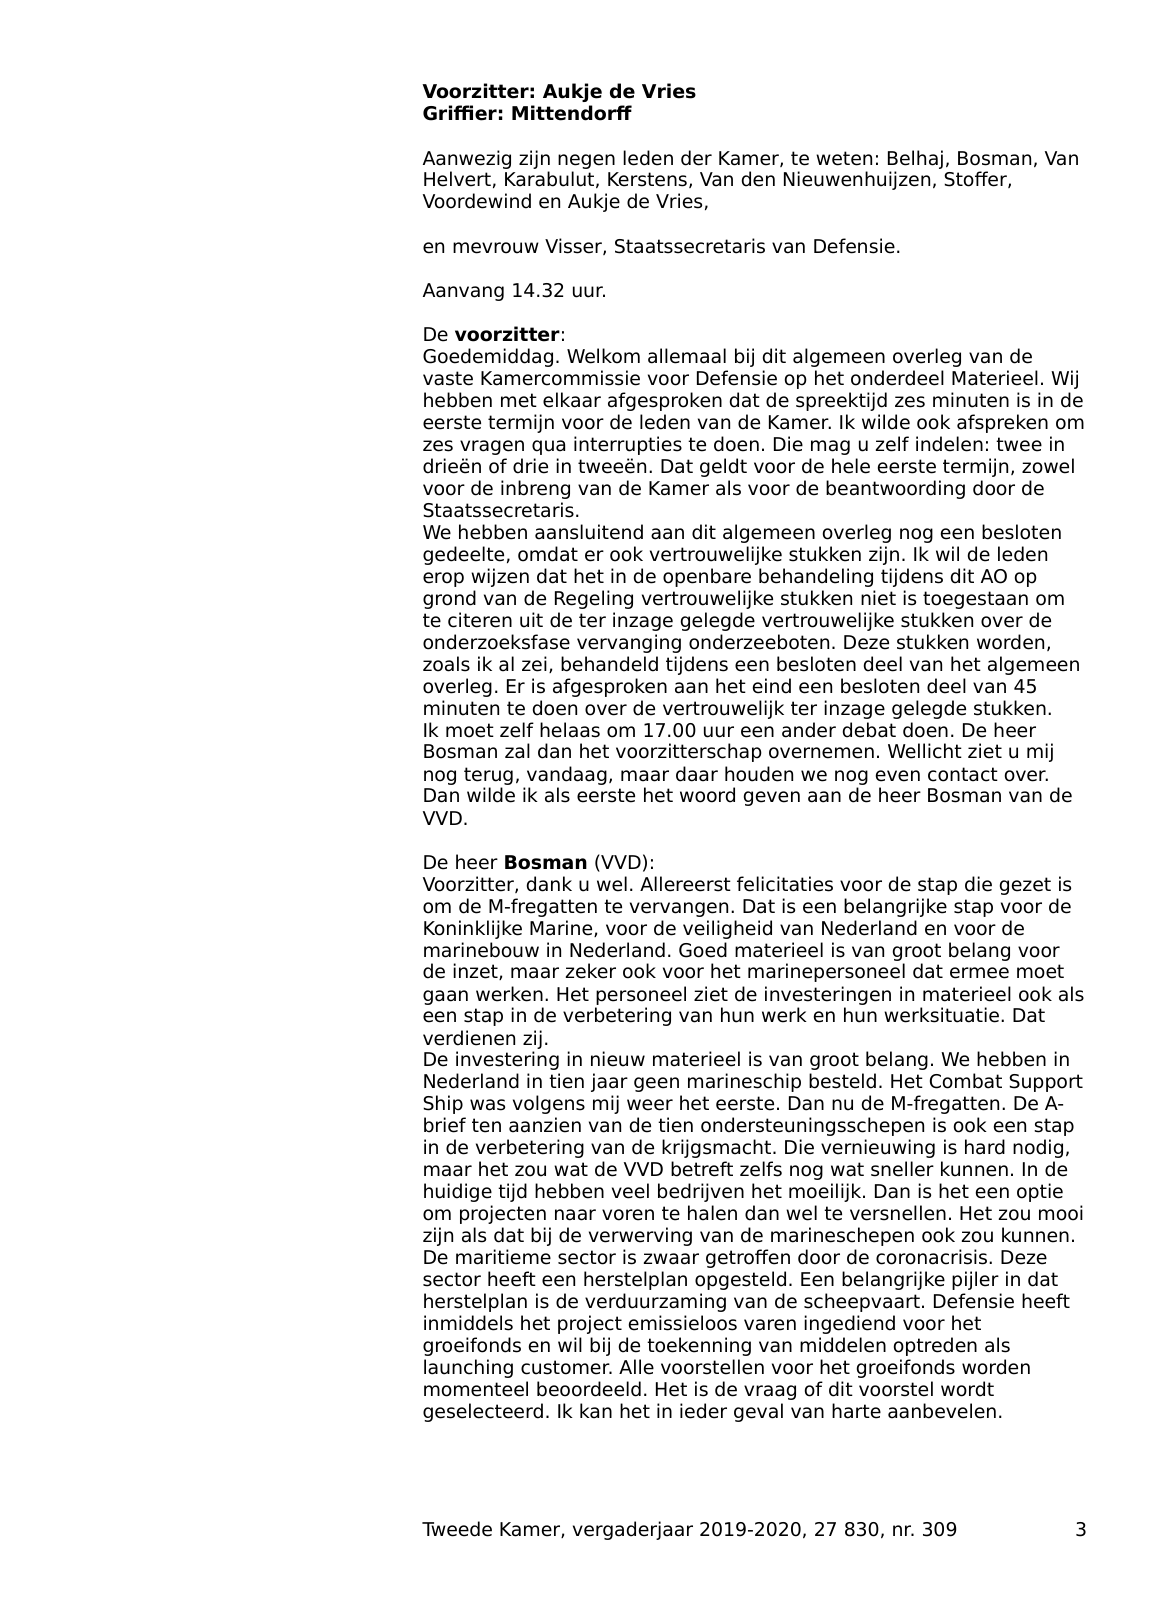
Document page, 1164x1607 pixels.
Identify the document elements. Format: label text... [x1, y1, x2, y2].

text Goedemiddag. Welkom allemaal bij dit algemeen overleg van de vaste Kamercommissie voor Defensie op het onderdeel Materieel. Wij hebben met elkaar afgesproken dat de spreektijd zes minuten is in de eerste termijn voor de leden van de Kamer. Ik wilde ook afspreken om zes vragen qua interrupties te doen. Die mag u zelf indelen: twee in drieën of drie in tweeën. Dat geldt voor de hele eerste termijn, zowel voor de inbreng van de Kamer als voor de beantwoording door de Staatssecretaris. [422, 346, 1087, 522]
text en mevrouw Visser, Staatssecretaris van Defensie. [422, 236, 1087, 257]
text Aanwezig zijn negen leden der Kamer, te weten: Belhaj, Bosman, Van Helvert, Karabulut, Kerstens, Van den Nieuwenhuijzen, Stoffer, Voordewind en Aukje de Vries, [422, 147, 1087, 213]
text We hebben aansluitend aan dit algemeen overleg nog een besloten gedeelte, omdat er ook vertrouwelijke stukken zijn. Ik wil de leden erop wijzen dat het in de openbare behandeling tijdens dit AO op grond van de Regeling vertrouwelijke stukken niet is toegestaan om te citeren uit de ter inzage gelegde vertrouwelijke stukken over de onderzoeksfase vervanging onderzeeboten. Deze stukken worden, zoals ik al zei, behandeld tijdens een besloten deel van het algemeen overleg. Er is afgesproken aan het eind een besloten deel van 45 minuten te doen over de vertrouwelijk ter inzage gelegde stukken. [422, 522, 1087, 719]
text Griffier: Mittendorff [422, 103, 1087, 125]
text Ik moet zelf helaas om 17.00 uur een ander debat doen. De heer Bosman zal dan het voorzitterschap overnemen. Wellicht ziet u mij nog terug, vandaag, maar daar houden we nog even contact over. [422, 719, 1087, 785]
text De voorzitter: [422, 324, 1087, 346]
text De heer Bosman (VVD): [422, 852, 1087, 873]
text De investering in nieuw materieel is van groot belang. We hebben in Nederland in tien jaar geen marineschip besteld. Het Combat Support Ship was volgens mij weer het eerste. Dan nu de M-fregatten. De A-brief ten aanzien van de tien ondersteuningsschepen is ook een stap in de verbetering van de krijgsmacht. Die vernieuwing is hard nodig, maar het zou wat de VVD betreft zelfs nog wat sneller kunnen. In de huidige tijd hebben veel bedrijven het moeilijk. Dan is het een optie om projecten naar voren te halen dan wel te versnellen. Het zou mooi zijn als dat bij de verwerving van de marineschepen ook zou kunnen. De maritieme sector is zwaar getroffen door de coronacrisis. Deze sector heeft een herstelplan opgesteld. Een belangrijke pijler in dat herstelplan is de verduurzaming van de scheepvaart. Defensie heeft inmiddels het project emissieloos varen ingediend voor het groeifonds en wil bij de toekenning van middelen optreden als launching customer. Alle voorstellen voor het groeifonds worden momenteel beoordeeld. Het is de vraag of dit voorstel wordt geselecteerd. Ik kan het in ieder geval van harte aanbevelen. [422, 1049, 1087, 1423]
text Voorzitter, dank u wel. Allereerst felicitaties voor de stap die gezet is om de M-fregatten te vervangen. Dat is een belangrijke stap voor de Koninklijke Marine, voor de veiligheid van Nederland en voor de marinebouw in Nederland. Goed materieel is van groot belang voor de inzet, maar zeker ook voor het marinepersoneel dat ermee moet gaan werken. Het personeel ziet de investeringen in materieel ook als een stap in de verbetering van hun werk en hun werksituatie. Dat verdienen zij. [422, 873, 1087, 1049]
text Voorzitter: Aukje de Vries [422, 81, 1087, 103]
text Dan wilde ik als eerste het woord geven aan de heer Bosman van de VVD. [422, 785, 1087, 829]
text Aanvang 14.32 uur. [422, 280, 1087, 302]
